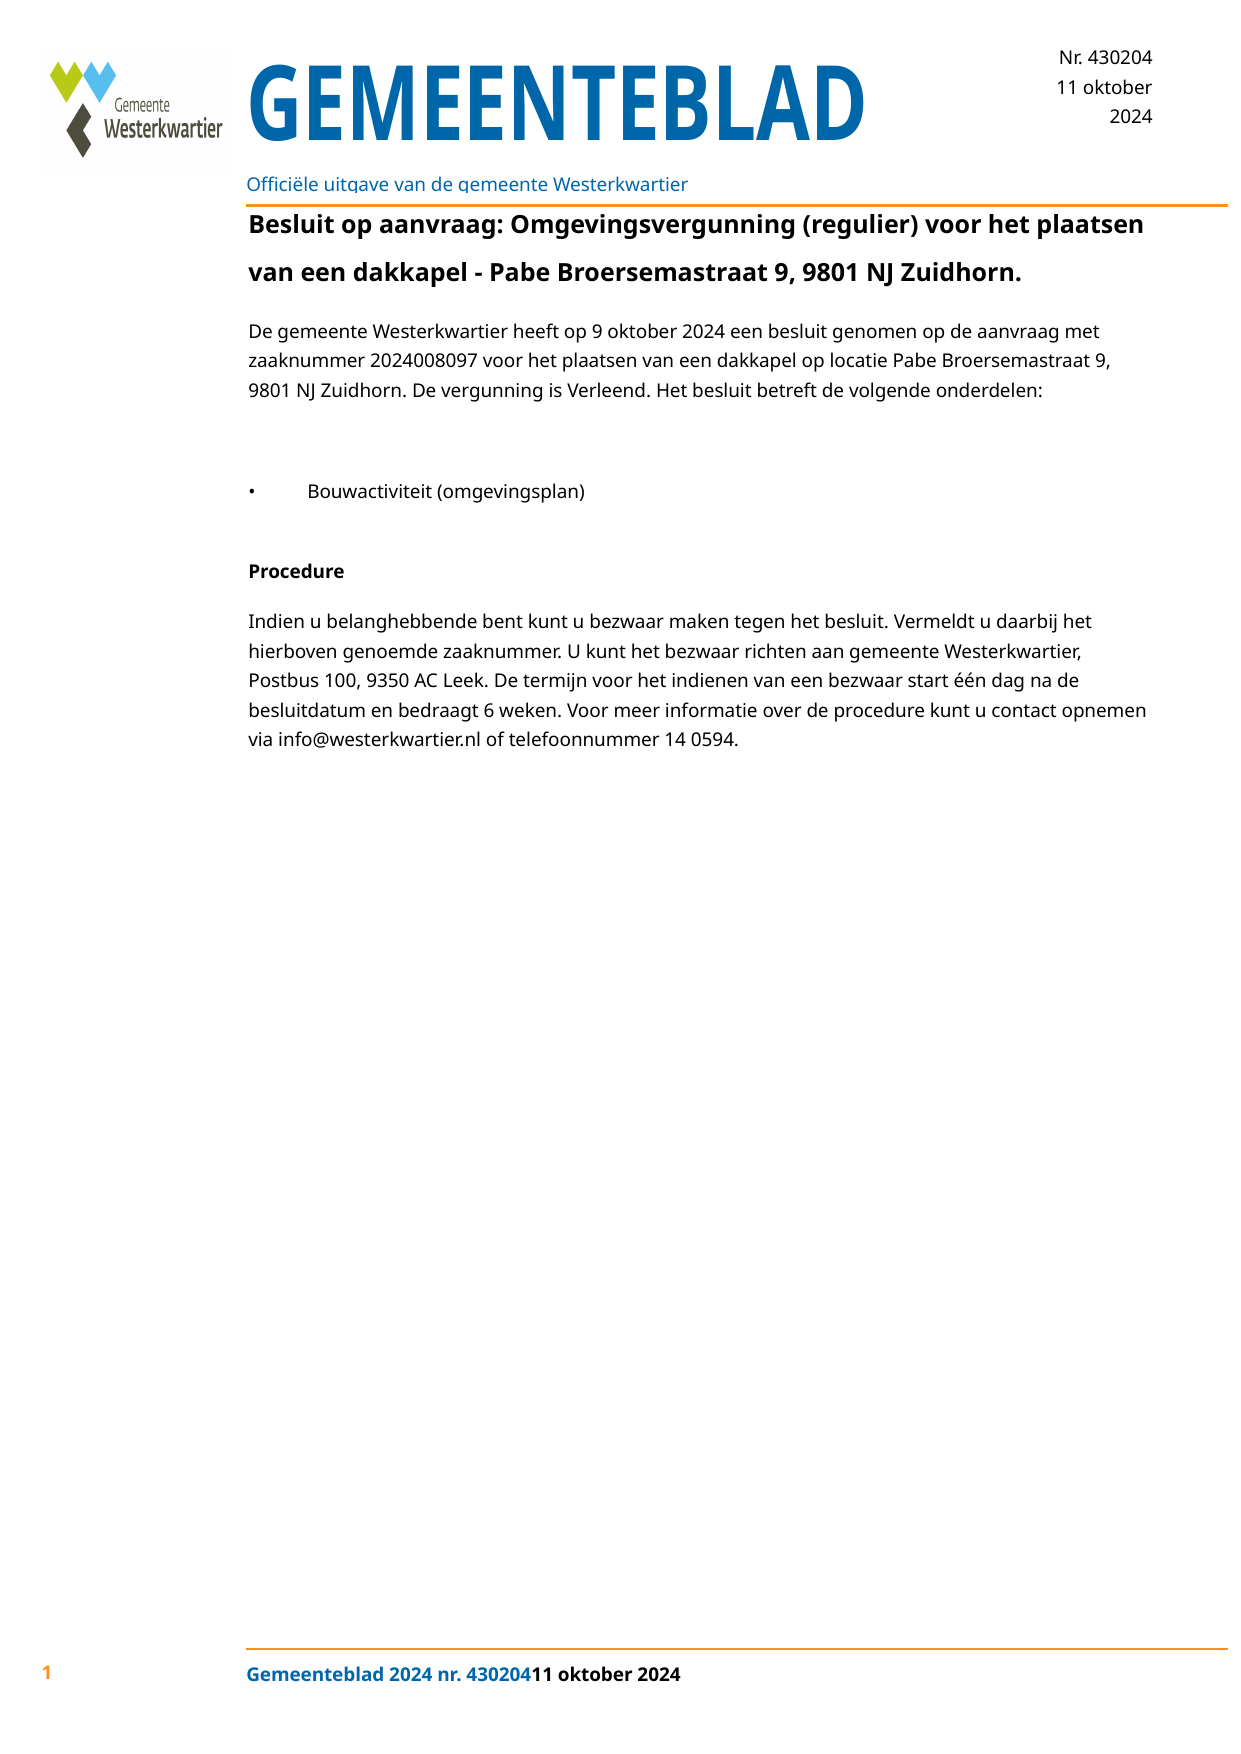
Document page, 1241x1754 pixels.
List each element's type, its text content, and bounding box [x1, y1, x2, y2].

text Besluit op aanvraag: Omgevingsvergunning (regulier) voor het plaatsen van een dakkapel - Pabe Broersemastraat 9, 9801 NJ Zuidhorn. [248, 207, 1152, 288]
picture [41, 47, 231, 172]
text Indien u belanghebbende bent kunt u bezwaar maken tegen het besluit. Vermeldt u daarbij het hierboven genoemde zaaknummer. U kunt het bezwaar richten aan gemeente Westerkwartier, Postbus 100, 9350 AC Leek. De termijn voor het indienen van een bezwaar start één dag na de besluitdatum en bedraagt 6 weken. Voor meer informatie over de procedure kunt u contact opnemen via info@westerkwartier.nl of telefoonnummer 14 0594. [248, 608, 1152, 752]
list Bouwactiviteit (omgevingsplan) [248, 478, 1152, 504]
text De gemeente Westerkwartier heeft op 9 oktober 2024 een besluit genomen op de aanvraag met zaaknummer 2024008097 voor het plaatsen van een dakkapel op locatie Pabe Broersemastraat 9, 9801 NJ Zuidhorn. De vergunning is Verleend. Het besluit betreft de volgende onderdelen: [248, 318, 1152, 403]
text Procedure [248, 558, 1152, 584]
